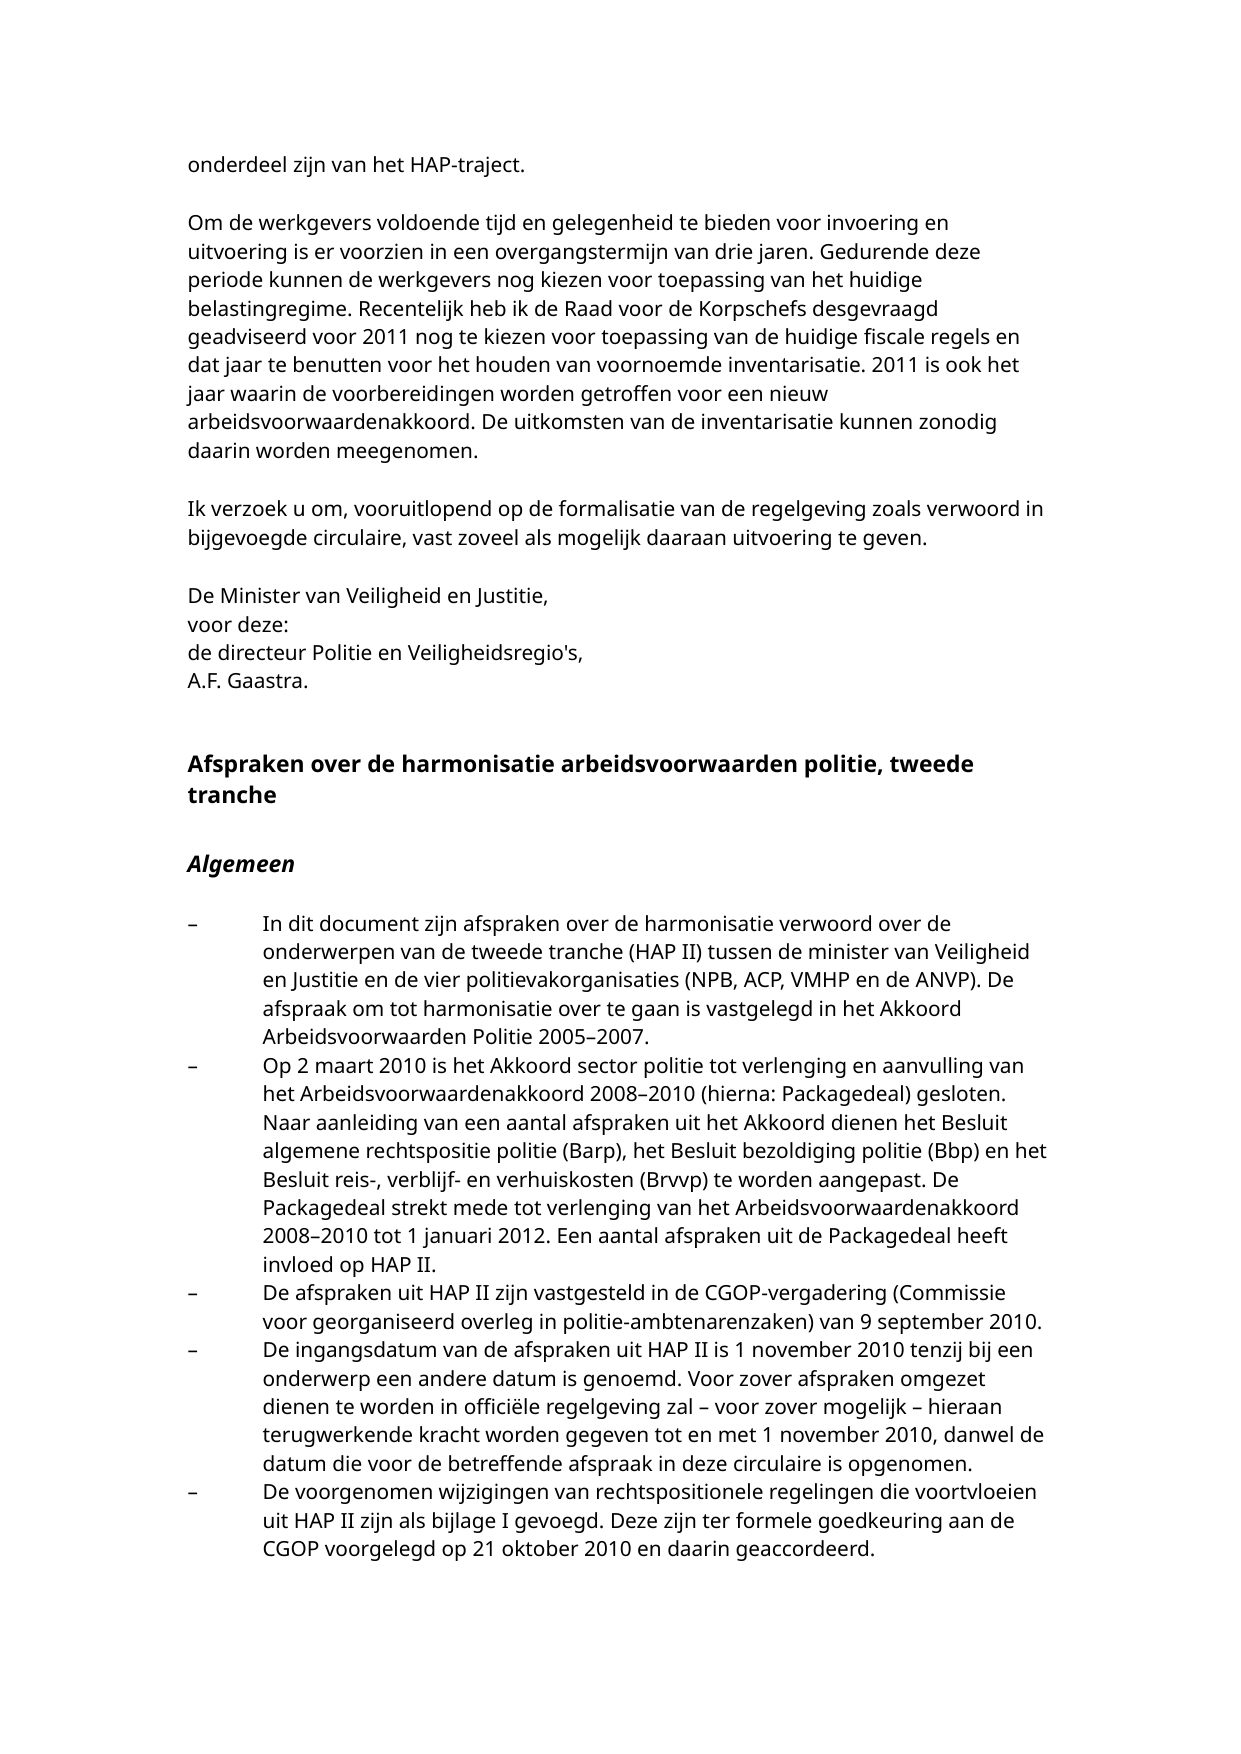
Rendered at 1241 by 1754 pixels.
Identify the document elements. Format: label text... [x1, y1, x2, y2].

list De afspraken uit HAP II zijn vastgesteld in de CGOP-vergadering (Commissie voor georganiseerd overleg in politie-ambtenarenzaken) van 9 september 2010. [187, 1278, 1053, 1335]
list Op 2 maart 2010 is het Akkoord sector politie tot verlenging en aanvulling van het Arbeidsvoorwaardenakkoord 2008–2010 (hierna: Packagedeal) gesloten. Naar aanleiding van een aantal afspraken uit het Akkoord dienen het Besluit algemene rechtspositie politie (Barp), het Besluit bezoldiging politie (Bbp) en het Besluit reis-, verblijf- en verhuiskosten (Brvvp) te worden aangepast. De Packagedeal strekt mede tot verlenging van het Arbeidsvoorwaardenakkoord 2008–2010 tot 1 januari 2012. Een aantal afspraken uit de Packagedeal heeft invloed op HAP II. [187, 1051, 1053, 1278]
text voor deze: [187, 610, 1053, 638]
list In dit document zijn afspraken over de harmonisatie verwoord over de onderwerpen van de tweede tranche (HAP II) tussen de minister van Veiligheid en Justitie en de vier politievakorganisaties (NPB, ACP, VMHP en de ANVP). De afspraak om tot harmonisatie over te gaan is vastgelegd in het Akkoord Arbeidsvoorwaarden Politie 2005–2007. [187, 909, 1053, 1051]
text Om de werkgevers voldoende tijd en gelegenheid te bieden voor invoering en uitvoering is er voorzien in een overgangstermijn van drie jaren. Gedurende deze periode kunnen de werkgevers nog kiezen voor toepassing van het huidige belastingregime. Recentelijk heb ik de Raad voor de Korpschefs desgevraagd geadviseerd voor 2011 nog te kiezen voor toepassing van de huidige fiscale regels en dat jaar te benutten voor het houden van voornoemde inventarisatie. 2011 is ook het jaar waarin de voorbereidingen worden getroffen voor een nieuw arbeidsvoorwaardenakkoord. De uitkomsten van de inventarisatie kunnen zonodig daarin worden meegenomen. [187, 208, 1053, 464]
list De voorgenomen wijzigingen van rechtspositionele regelingen die voortvloeien uit HAP II zijn als bijlage I gevoegd. Deze zijn ter formele goedkeuring aan de CGOP voorgelegd op 21 oktober 2010 en daarin geaccordeerd. [187, 1477, 1053, 1563]
list De ingangsdatum van de afspraken uit HAP II is 1 november 2010 tenzij bij een onderwerp een andere datum is genoemd. Voor zover afspraken omgezet dienen te worden in officiële regelgeving zal – voor zover mogelijk – hieraan terugwerkende kracht worden gegeven tot en met 1 november 2010, danwel de datum die voor de betreffende afspraak in deze circulaire is opgenomen. [187, 1335, 1053, 1477]
text A.F. Gaastra. [187, 667, 1053, 695]
text de directeur Politie en Veiligheidsregio's, [187, 638, 1053, 667]
text onderdeel zijn van het HAP-traject. [187, 150, 1053, 178]
text Ik verzoek u om, vooruitlopend op de formalisatie van de regelgeving zoals verwoord in bijgevoegde circulaire, vast zoveel als mogelijk daaraan uitvoering te geven. [187, 494, 1053, 551]
subtitle Afspraken over de harmonisatie arbeidsvoorwaarden politie, tweede tranche [187, 747, 1053, 810]
subtitle Algemeen [187, 847, 1053, 879]
text De Minister van Veiligheid en Justitie, [187, 581, 1053, 610]
